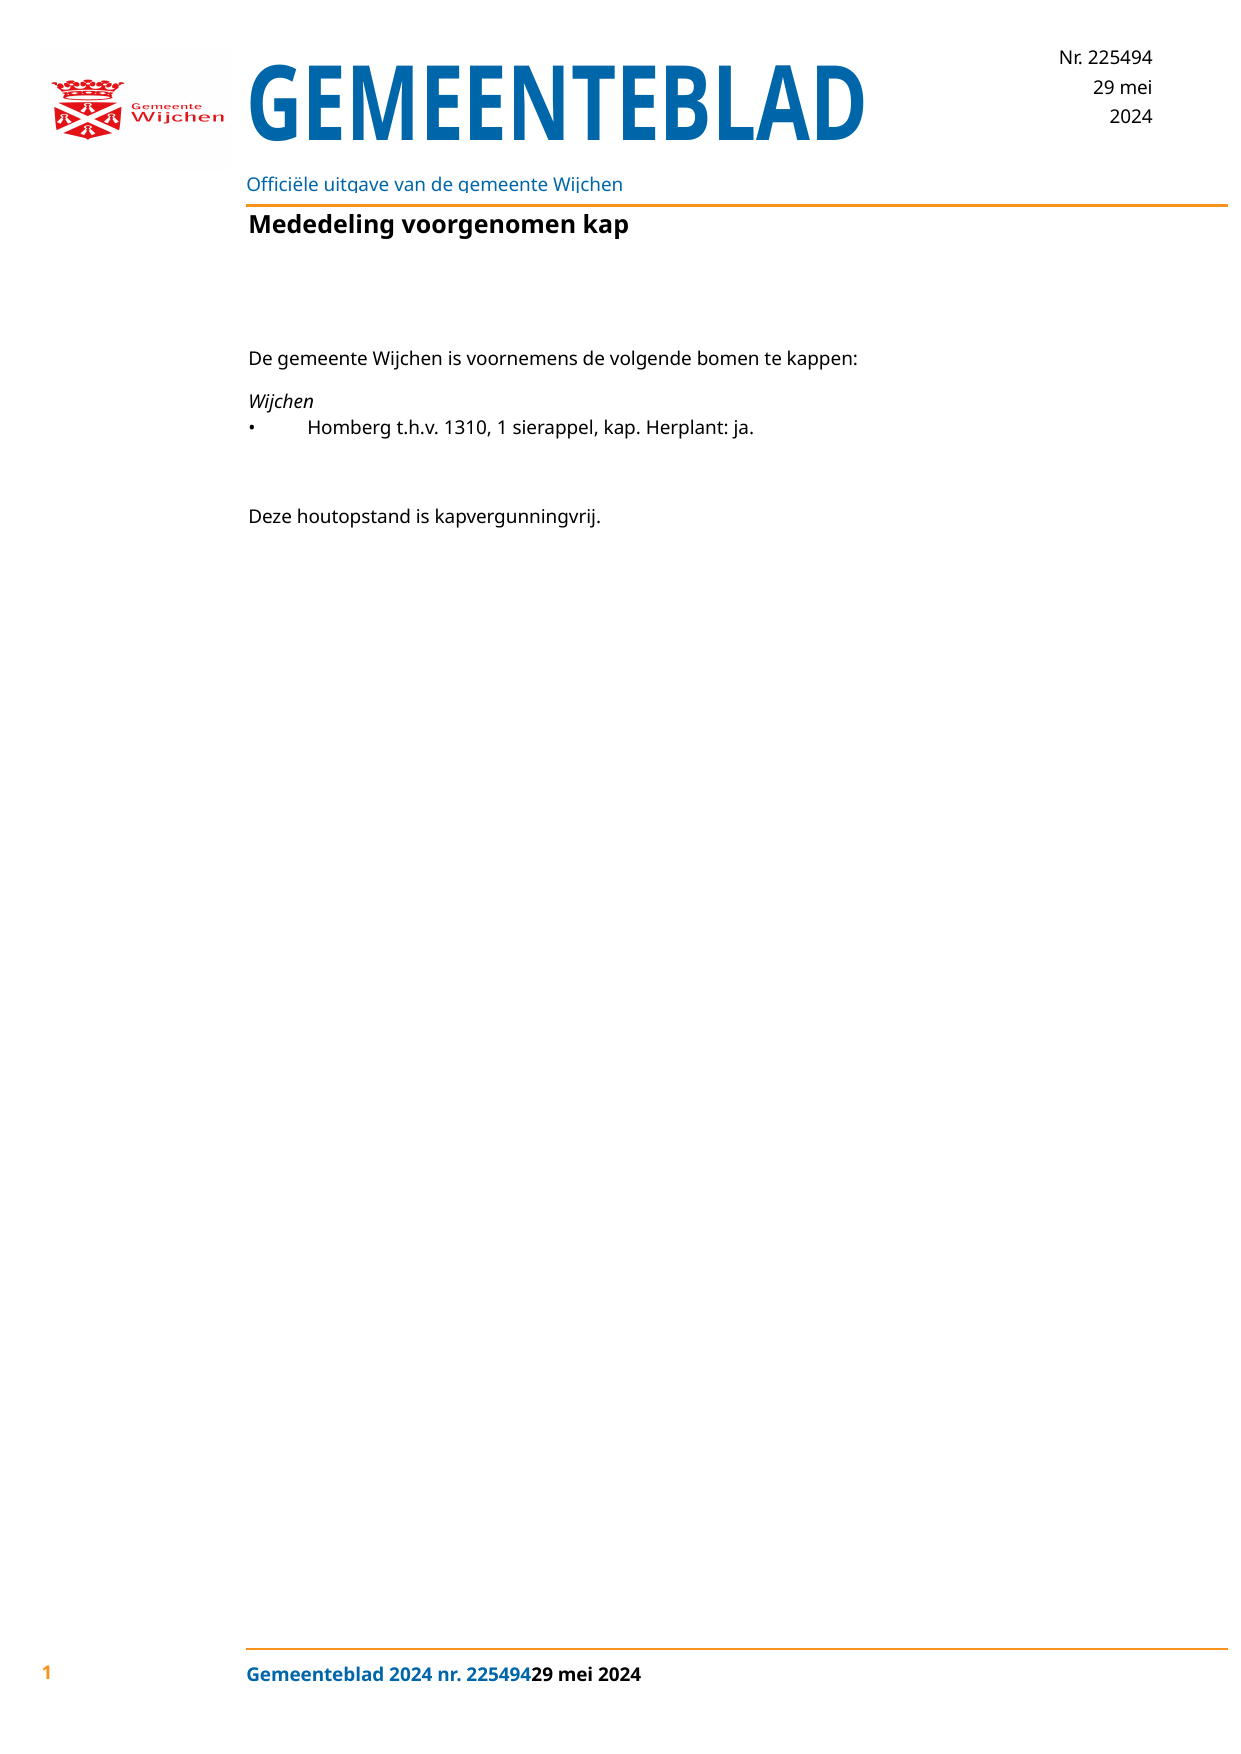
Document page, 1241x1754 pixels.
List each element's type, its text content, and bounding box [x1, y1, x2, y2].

list Homberg t.h.v. 1310, 1 sierappel, kap. Herplant: ja. [248, 414, 1152, 440]
text De gemeente Wijchen is voornemens de volgende bomen te kappen: [248, 345, 1152, 371]
text Deze houtopstand is kapvergunningvrij. [248, 503, 1152, 529]
text Mededeling voorgenomen kap [248, 207, 1152, 241]
text Wijchen [248, 388, 1152, 414]
picture [41, 47, 231, 172]
